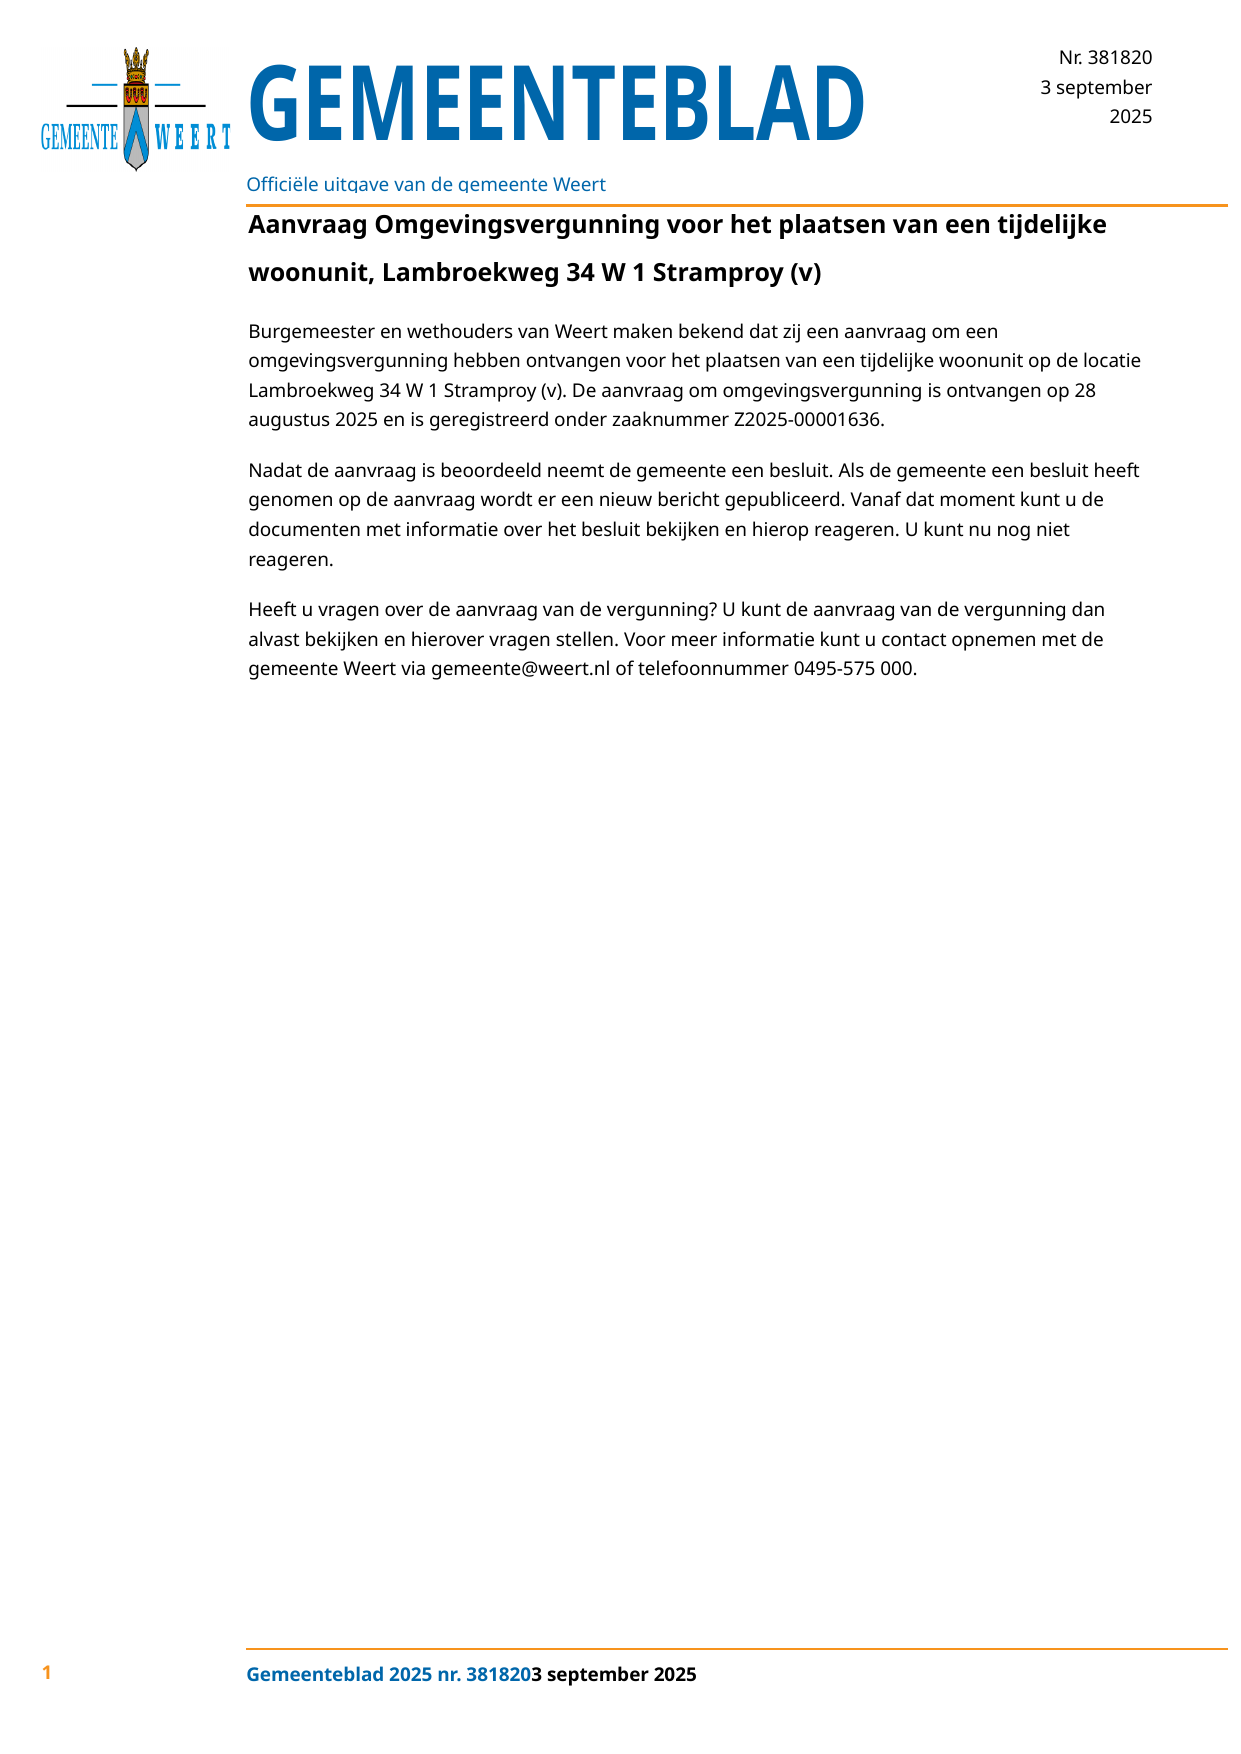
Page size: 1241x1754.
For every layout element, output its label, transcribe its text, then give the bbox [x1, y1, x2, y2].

text Heeft u vragen over de aanvraag van de vergunning? U kunt de aanvraag van de vergunning dan alvast bekijken en hierover vragen stellen. Voor meer informatie kunt u contact opnemen met de gemeente Weert via gemeente@weert.nl of telefoonnummer 0495-575 000. [248, 596, 1152, 681]
text Nadat de aanvraag is beoordeeld neemt de gemeente een besluit. Als de gemeente een besluit heeft genomen op de aanvraag wordt er een nieuw bericht gepubliceerd. Vanaf dat moment kunt u de documenten met informatie over het besluit bekijken en hierop reageren. U kunt nu nog niet reageren. [248, 457, 1152, 572]
picture [41, 47, 231, 172]
text Burgemeester en wethouders van Weert maken bekend dat zij een aanvraag om een omgevingsvergunning hebben ontvangen voor het plaatsen van een tijdelijke woonunit op de locatie Lambroekweg 34 W 1 Stramproy (v). De aanvraag om omgevingsvergunning is ontvangen op 28 augustus 2025 en is geregistreerd onder zaaknummer Z2025-00001636. [248, 318, 1152, 432]
text Aanvraag Omgevingsvergunning voor het plaatsen van een tijdelijke woonunit, Lambroekweg 34 W 1 Stramproy (v) [248, 207, 1152, 288]
